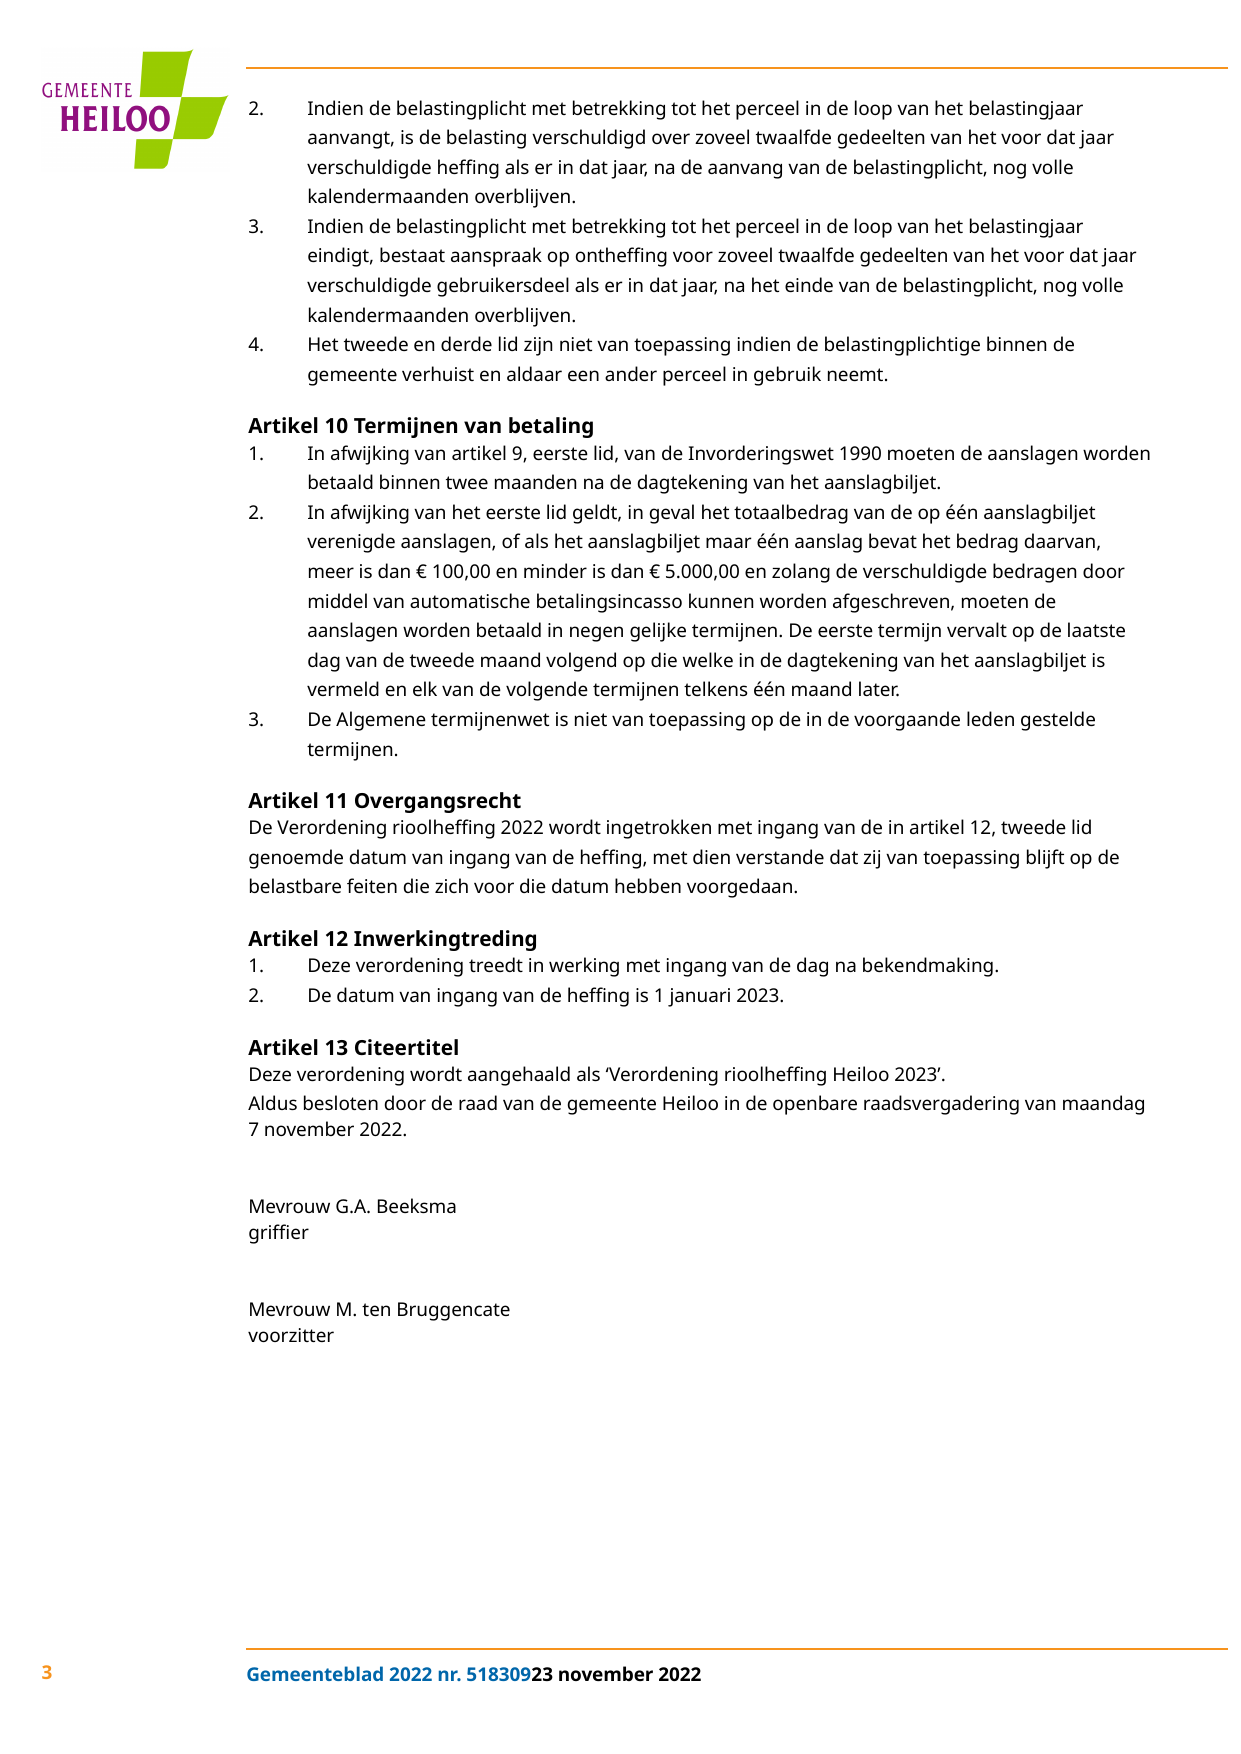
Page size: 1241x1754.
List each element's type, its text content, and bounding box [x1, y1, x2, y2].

list Indien de belastingplicht met betrekking tot het perceel in de loop van het belastingjaar eindigt, bestaat aanspraak op ontheffing voor zoveel twaalfde gedeelten van het voor dat jaar verschuldigde gebruikersdeel als er in dat jaar, na het einde van de belastingplicht, nog volle kalendermaanden overblijven. [248, 213, 1152, 328]
list Deze verordening treedt in werking met ingang van de dag na bekendmaking. [248, 953, 1152, 978]
list De Algemene termijnenwet is niet van toepassing op de in de voorgaande leden gestelde termijnen. [248, 706, 1152, 761]
text Artikel 12 Inwerkingtreding [248, 924, 1152, 953]
text Artikel 10 Termijnen van betaling [248, 411, 1152, 440]
text griffier [248, 1219, 1152, 1245]
text Artikel 11 Overgangsrecht [248, 786, 1152, 814]
text Mevrouw G.A. Beeksma [248, 1193, 1152, 1219]
text Deze verordening wordt aangehaald als ‘Verordening rioolheffing Heiloo 2023’. [248, 1061, 1152, 1087]
text De Verordening rioolheffing 2022 wordt ingetrokken met ingang van de in artikel 12, tweede lid genoemde datum van ingang van de heffing, met dien verstande dat zij van toepassing blijft op de belastbare feiten die zich voor die datum hebben voorgedaan. [248, 814, 1152, 899]
list In afwijking van het eerste lid geldt, in geval het totaalbedrag van de op één aanslagbiljet verenigde aanslagen, of als het aanslagbiljet maar één aanslag bevat het bedrag daarvan, meer is dan € 100,00 en minder is dan € 5.000,00 en zolang de verschuldigde bedragen door middel van automatische betalingsincasso kunnen worden afgeschreven, moeten de aanslagen worden betaald in negen gelijke termijnen. De eerste termijn vervalt op de laatste dag van de tweede maand volgend op die welke in de dagtekening van het aanslagbiljet is vermeld en elk van de volgende termijnen telkens één maand later. [248, 499, 1152, 702]
list In afwijking van artikel 9, eerste lid, van de Invorderingswet 1990 moeten de aanslagen worden betaald binnen twee maanden na de dagtekening van het aanslagbiljet. [248, 440, 1152, 495]
text Aldus besloten door de raad van de gemeente Heiloo in de openbare raadsvergadering van maandag 7 november 2022. [248, 1091, 1152, 1142]
list Indien de belastingplicht met betrekking tot het perceel in de loop van het belastingjaar aanvangt, is de belasting verschuldigd over zoveel twaalfde gedeelten van het voor dat jaar verschuldigde heffing als er in dat jaar, na de aanvang van de belastingplicht, nog volle kalendermaanden overblijven. [248, 95, 1152, 209]
list De datum van ingang van de heffing is 1 januari 2023. [248, 982, 1152, 1008]
list Het tweede en derde lid zijn niet van toepassing indien de belastingplichtige binnen de gemeente verhuist en aldaar een ander perceel in gebruik neemt. [248, 331, 1152, 387]
text Mevrouw M. ten Bruggencate [248, 1296, 1152, 1322]
text Artikel 13 Citeertitel [248, 1033, 1152, 1061]
picture [41, 47, 231, 172]
text voorzitter [248, 1322, 1152, 1348]
